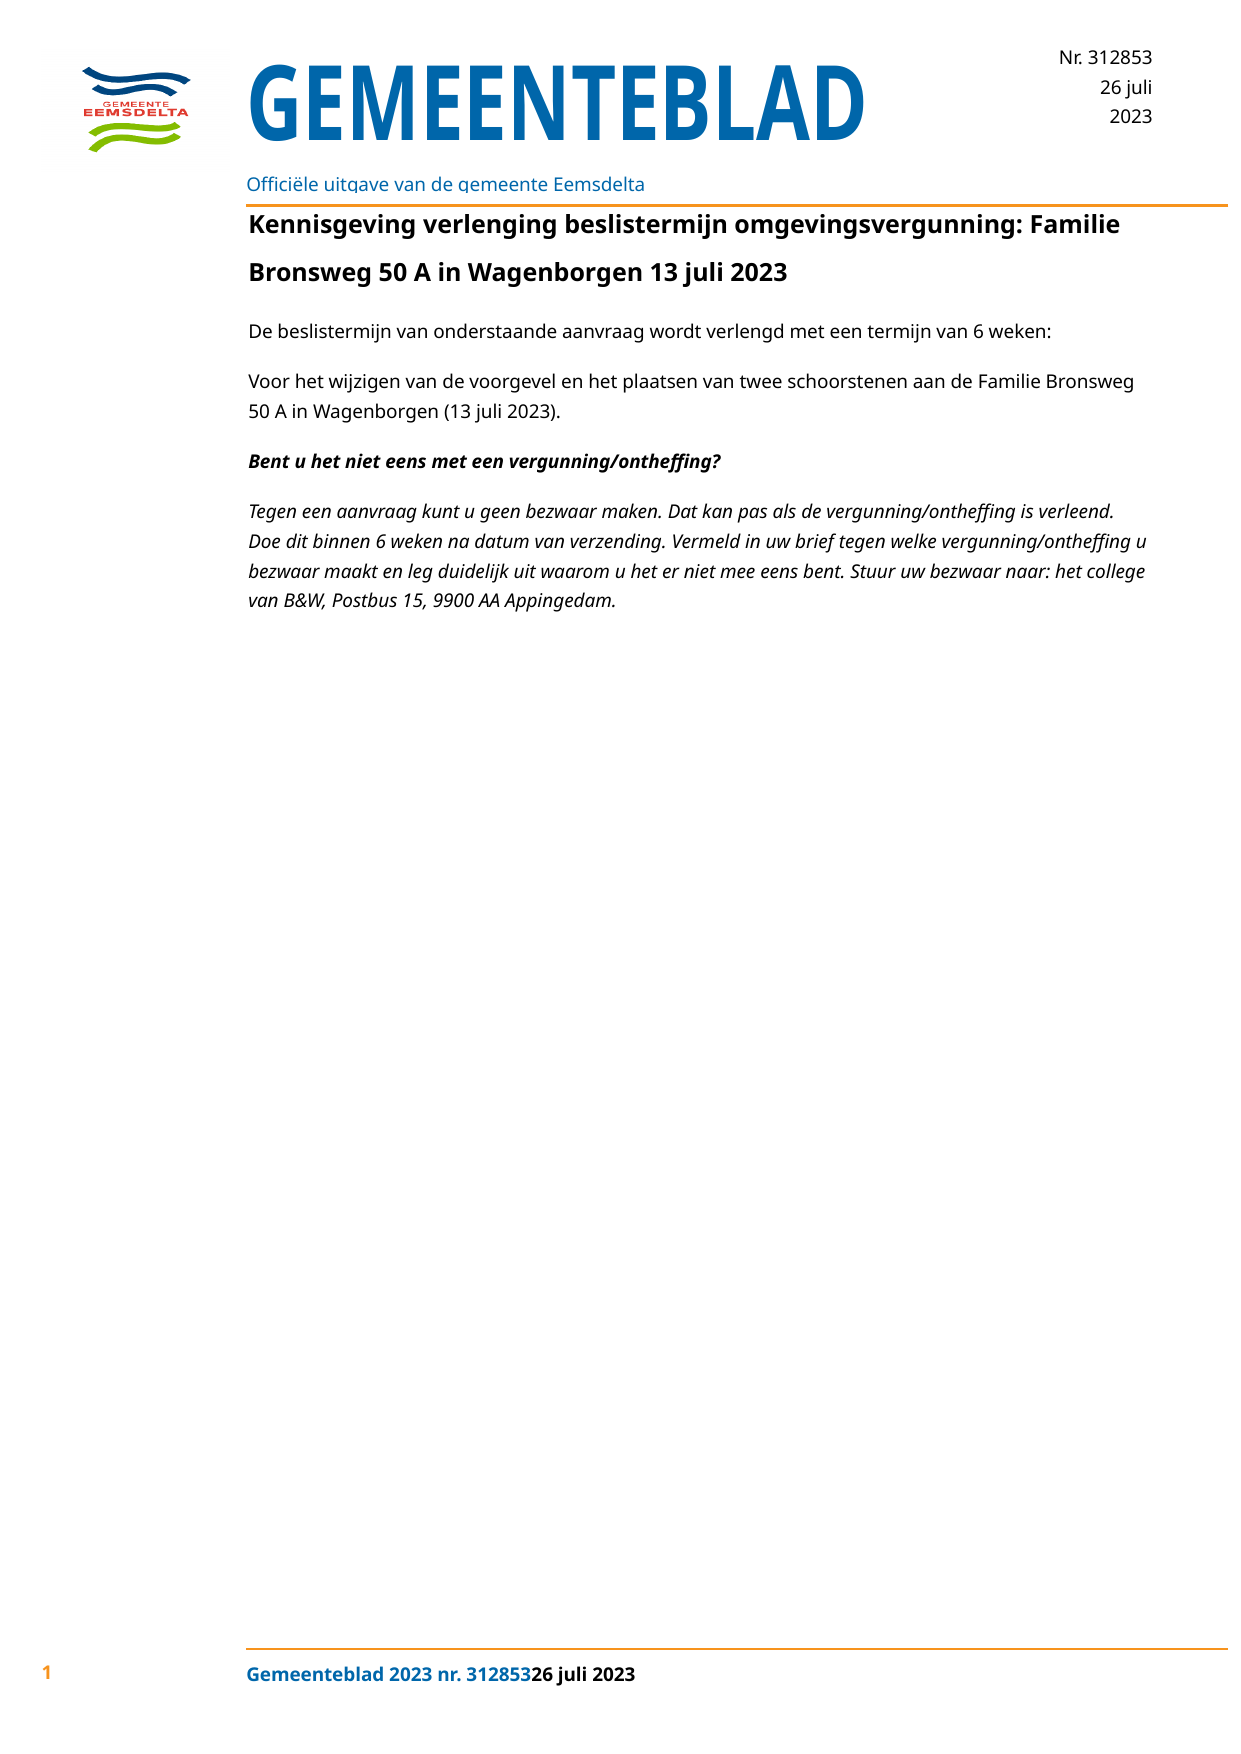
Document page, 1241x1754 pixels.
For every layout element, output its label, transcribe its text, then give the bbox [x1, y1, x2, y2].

text De beslistermijn van onderstaande aanvraag wordt verlengd met een termijn van 6 weken: [248, 318, 1152, 344]
text Tegen een aanvraag kunt u geen bezwaar maken. Dat kan pas als de vergunning/ontheffing is verleend. Doe dit binnen 6 weken na datum van verzending. Vermeld in uw brief tegen welke vergunning/ontheffing u bezwaar maakt en leg duidelijk uit waarom u het er niet mee eens bent. Stuur uw bezwaar naar: het college van B&W, Postbus 15, 9900 AA Appingedam. [248, 499, 1152, 613]
text Kennisgeving verlenging beslistermijn omgevingsvergunning: Familie Bronsweg 50 A in Wagenborgen 13 juli 2023 [248, 207, 1152, 288]
picture [41, 47, 231, 172]
text Voor het wijzigen van de voorgevel en het plaatsen van twee schoorstenen aan de Familie Bronsweg 50 A in Wagenborgen (13 juli 2023). [248, 368, 1152, 424]
text Bent u het niet eens met een vergunning/ontheffing? [248, 448, 1152, 474]
